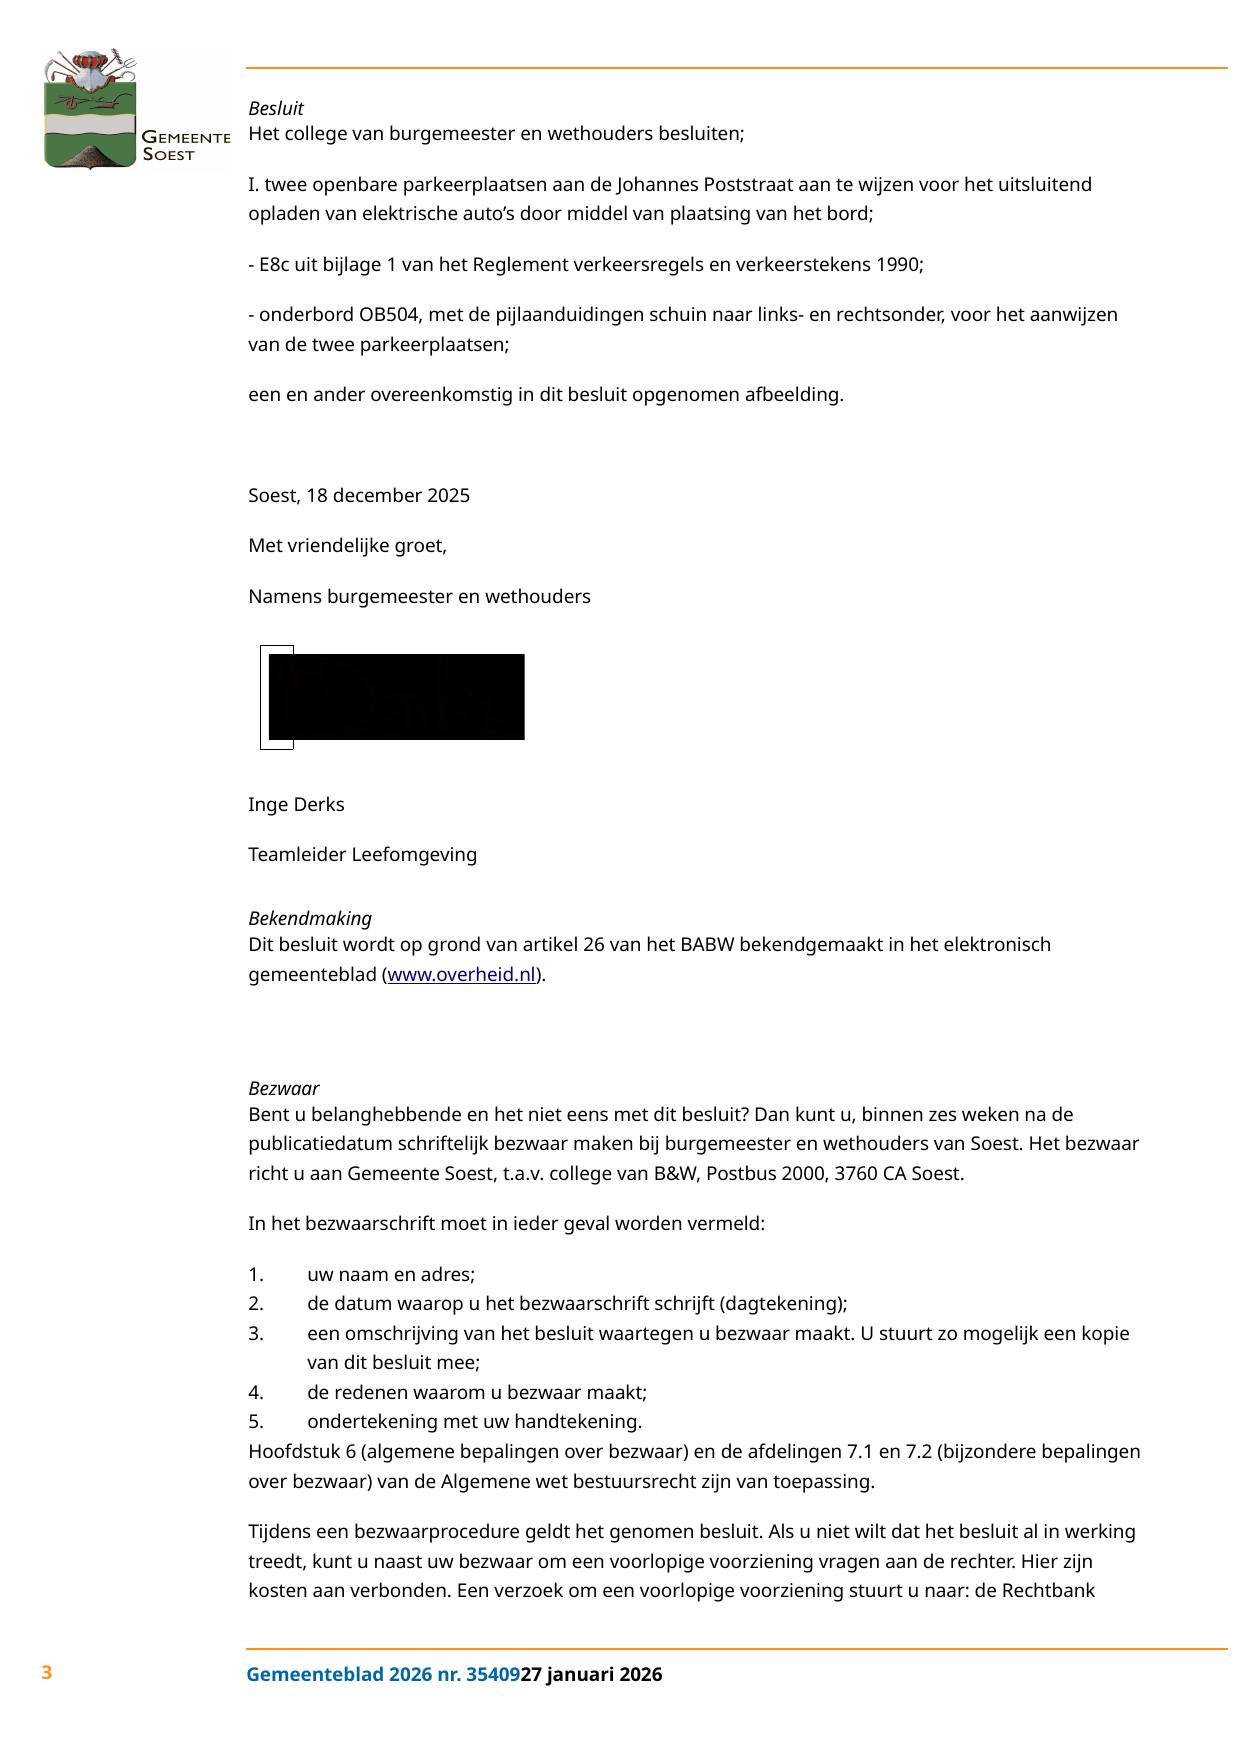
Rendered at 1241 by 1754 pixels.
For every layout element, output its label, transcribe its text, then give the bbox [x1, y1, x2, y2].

text - onderbord OB504, met de pijlaanduidingen schuin naar links- en rechtsonder, voor het aanwijzen van de twee parkeerplaatsen; [248, 301, 1152, 357]
list de redenen waarom u bezwaar maakt; [248, 1379, 1152, 1405]
text Het college van burgemeester en wethouders besluiten; [248, 121, 1152, 146]
list ondertekening met uw handtekening. [248, 1409, 1152, 1434]
text Dit besluit wordt op grond van artikel 26 van het BABW bekendgemaakt in het elektronisch gemeenteblad (www.overheid.nl). [248, 931, 1152, 986]
text Bezwaar [248, 1075, 1152, 1101]
text Met vriendelijke groet, [248, 533, 1152, 558]
text - E8c uit bijlage 1 van het Reglement verkeersregels en verkeerstekens 1990; [248, 251, 1152, 277]
list uw naam en adres; [248, 1261, 1152, 1287]
text Hoofdstuk 6 (algemene bepalingen over bezwaar) en de afdelingen 7.1 en 7.2 (bijzondere bepalingen over bezwaar) van de Algemene wet bestuursrecht zijn van toepassing. [248, 1438, 1152, 1494]
text Besluit [248, 95, 1152, 121]
list de datum waarop u het bezwaarschrift schrijft (dagtekening); [248, 1290, 1152, 1316]
text Bent u belanghebbende en het niet eens met dit besluit? Dan kunt u, binnen zes weken na de publicatiedatum schriftelijk bezwaar maken bij burgemeester en wethouders van Soest. Het bezwaar richt u aan Gemeente Soest, t.a.v. college van B&W, Postbus 2000, 3760 CA Soest. [248, 1101, 1152, 1186]
text In het bezwaarschrift moet in ieder geval worden vermeld: [248, 1210, 1152, 1236]
picture [268, 654, 525, 740]
text Bekendmaking [248, 905, 1152, 931]
text Tijdens een bezwaarprocedure geldt het genomen besluit. Als u niet wilt dat het besluit al in werking treedt, kunt u naast uw bezwaar om een voorlopige voorziening vragen aan de rechter. Hier zijn kosten aan verbonden. Een verzoek om een voorlopige voorziening stuurt u naar: de Rechtbank [248, 1518, 1152, 1603]
text Teamleider Leefomgeving [248, 841, 1152, 867]
text Soest, 18 december 2025 [248, 482, 1152, 508]
text Namens burgemeester en wethouders [248, 583, 1152, 609]
text een en ander overeenkomstig in dit besluit opgenomen afbeelding. [248, 381, 1152, 407]
text I. twee openbare parkeerplaatsen aan de Johannes Poststraat aan te wijzen voor het uitsluitend opladen van elektrische auto’s door middel van plaatsing van het bord; [248, 171, 1152, 226]
text Inge Derks [248, 791, 1152, 817]
list een omschrijving van het besluit waartegen u bezwaar maakt. U stuurt zo mogelijk een kopie van dit besluit mee; [248, 1320, 1152, 1375]
picture [41, 47, 231, 172]
